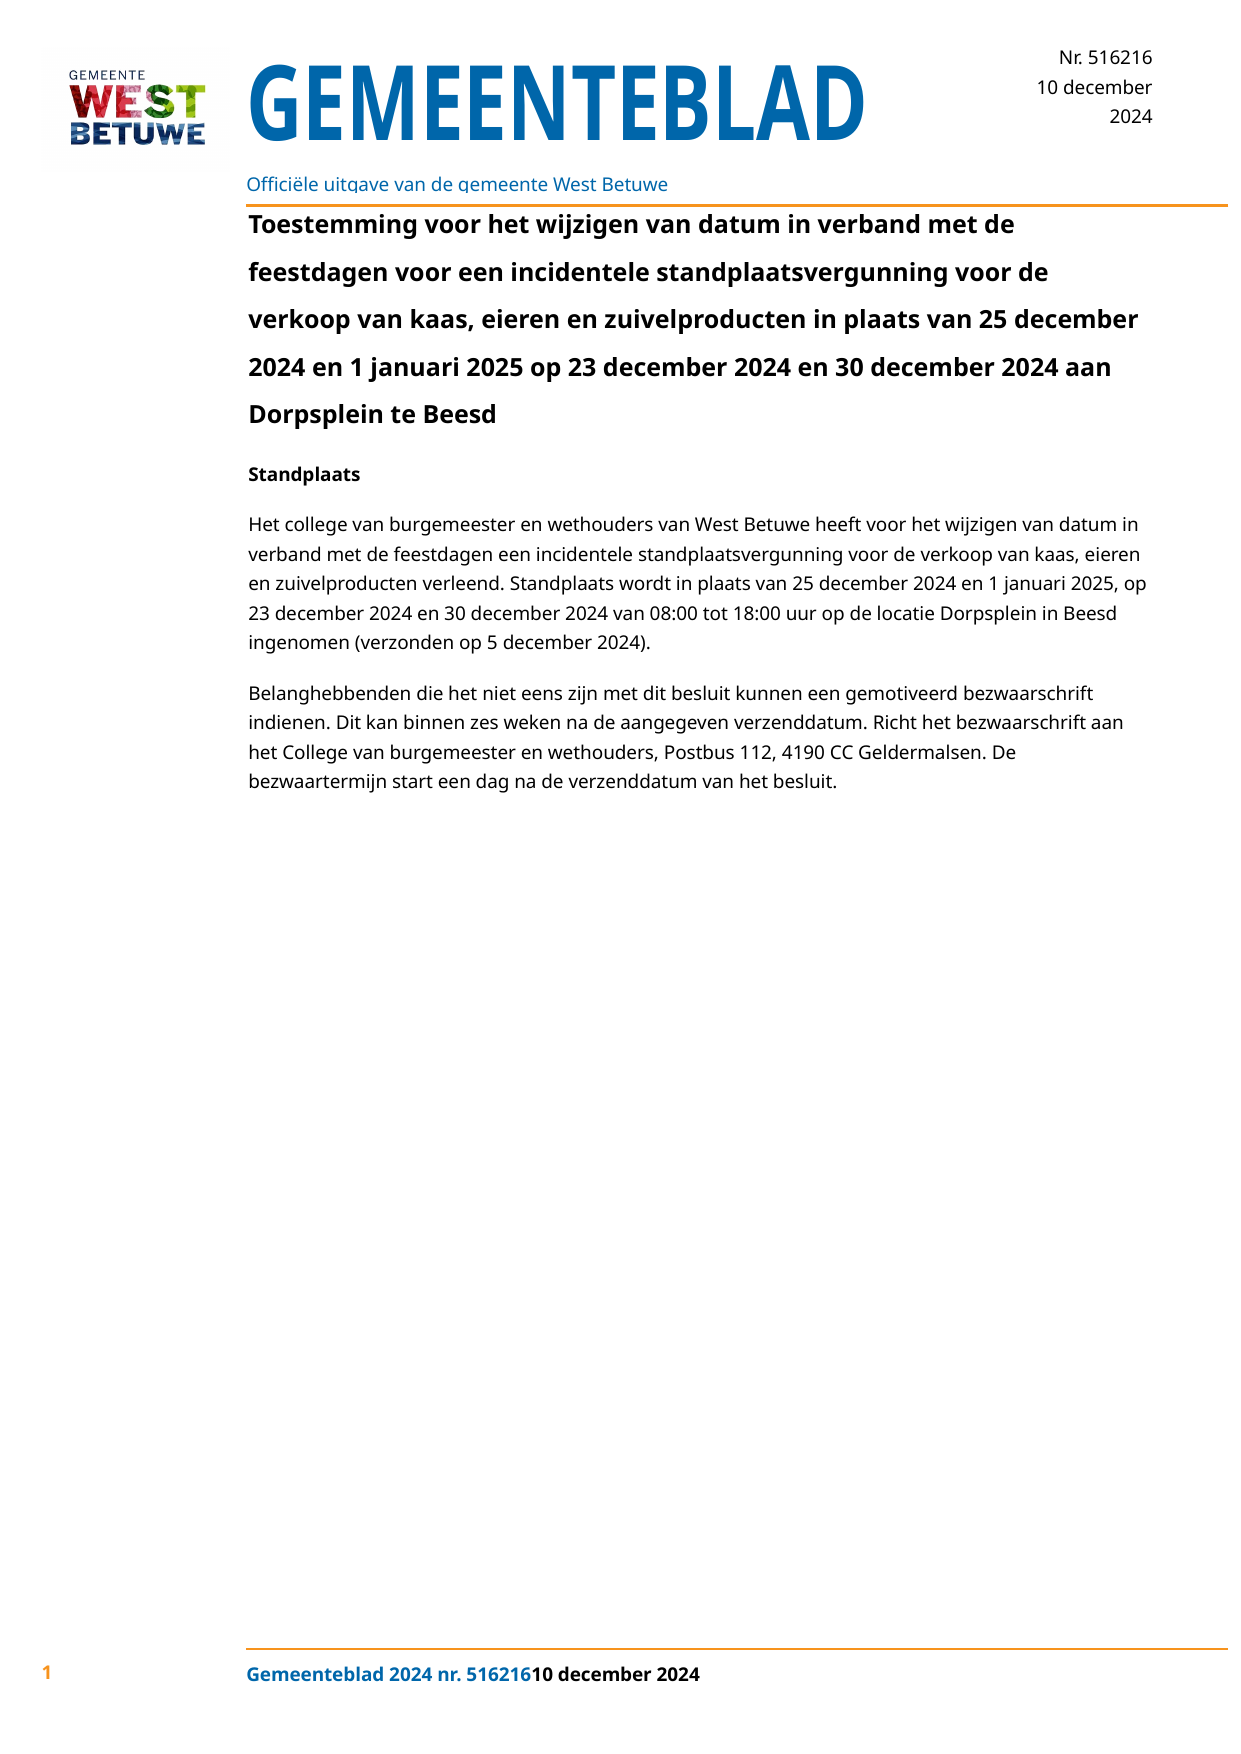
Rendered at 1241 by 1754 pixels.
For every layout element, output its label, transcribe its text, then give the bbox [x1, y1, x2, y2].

picture [41, 47, 231, 172]
text Toestemming voor het wijzigen van datum in verband met de feestdagen voor een incidentele standplaatsvergunning voor de verkoop van kaas, eieren en zuivelproducten in plaats van 25 december 2024 en 1 januari 2025 op 23 december 2024 en 30 december 2024 aan Dorpsplein te Beesd [248, 207, 1152, 431]
text Belanghebbenden die het niet eens zijn met dit besluit kunnen een gemotiveerd bezwaarschrift indienen. Dit kan binnen zes weken na de aangegeven verzenddatum. Richt het bezwaarschrift aan het College van burgemeester en wethouders, Postbus 112, 4190 CC Geldermalsen. De bezwaartermijn start een dag na de verzenddatum van het besluit. [248, 680, 1152, 794]
text Standplaats [248, 461, 1152, 486]
text Het college van burgemeester en wethouders van West Betuwe heeft voor het wijzigen van datum in verband met de feestdagen een incidentele standplaatsvergunning voor de verkoop van kaas, eieren en zuivelproducten verleend. Standplaats wordt in plaats van 25 december 2024 en 1 januari 2025, op 23 december 2024 en 30 december 2024 van 08:00 tot 18:00 uur op de locatie Dorpsplein in Beesd ingenomen (verzonden op 5 december 2024). [248, 511, 1152, 655]
